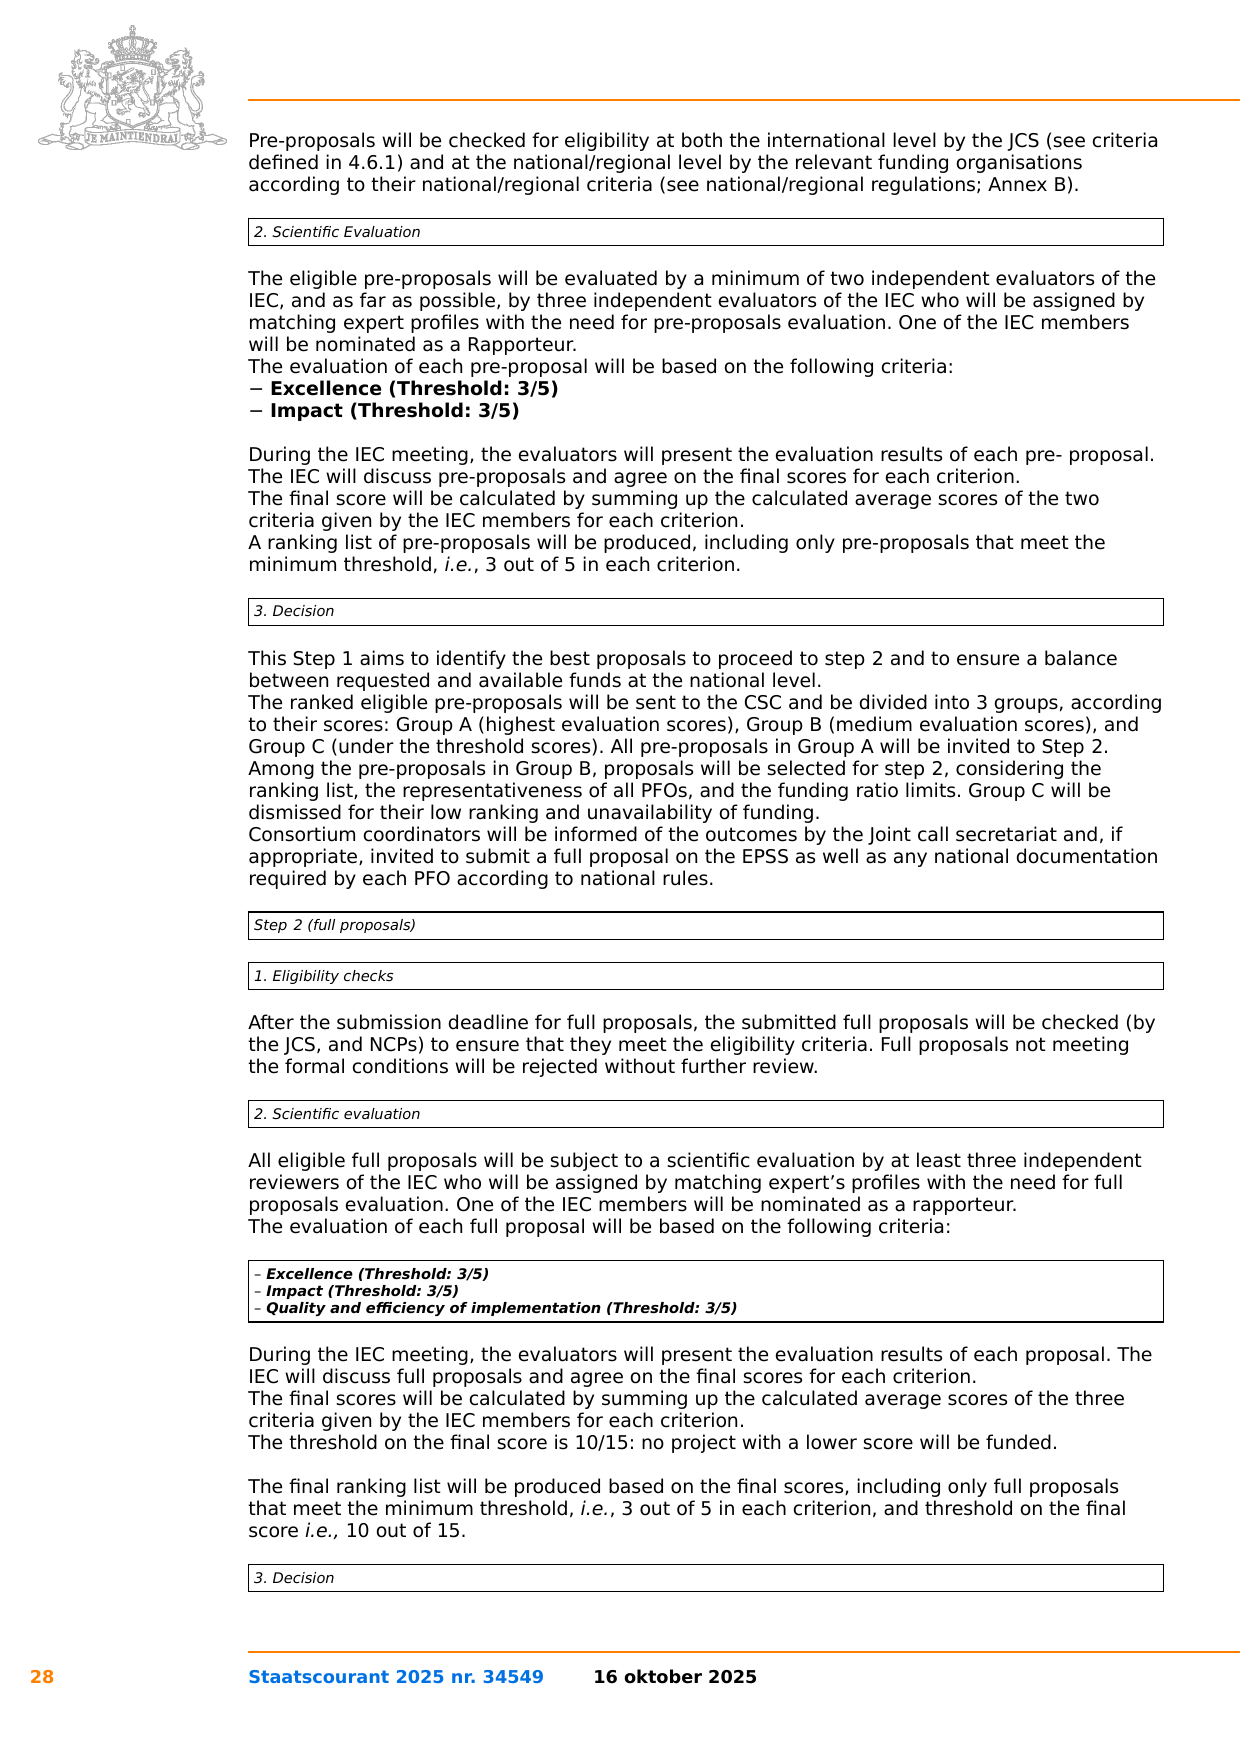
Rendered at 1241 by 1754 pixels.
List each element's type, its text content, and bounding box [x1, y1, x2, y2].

text The evaluation of each full proposal will be based on the following criteria: [248, 1216, 1163, 1238]
table_header Step 2 (full proposals) [249, 913, 1163, 939]
text During the IEC meeting, the evaluators will present the evaluation results of each pre- proposal. The IEC will discuss pre-proposals and agree on the final scores for each criterion. [248, 444, 1163, 488]
table_header 3. Decision [249, 1565, 1163, 1591]
text Pre-proposals will be checked for eligibility at both the international level by the JCS (see criteria defined in 4.6.1) and at the national/regional level by the relevant funding organisations according to their national/regional criteria (see national/regional regulations; Annex B). [248, 130, 1163, 196]
text During the IEC meeting, the evaluators will present the evaluation results of each proposal. The IEC will discuss full proposals and agree on the final scores for each criterion. [248, 1344, 1163, 1388]
table_header 2. Scientific evaluation [249, 1101, 1163, 1127]
table_header 1. Eligibility checks [249, 963, 1163, 989]
table_header 3. Decision [249, 599, 1163, 625]
text The final ranking list will be produced based on the final scores, including only full proposals that meet the minimum threshold, i.e., 3 out of 5 in each criterion, and threshold on the final score i.e., 10 out of 15. [248, 1476, 1163, 1542]
text Consortium coordinators will be informed of the outcomes by the Joint call secretariat and, if appropriate, invited to submit a full proposal on the EPSS as well as any national documentation required by each PFO according to national rules. [248, 824, 1163, 889]
text − Excellence (Threshold: 3/5) [248, 378, 1163, 400]
text The eligible pre-proposals will be evaluated by a minimum of two independent evaluators of the IEC, and as far as possible, by three independent evaluators of the IEC who will be assigned by matching expert profiles with the need for pre-proposals evaluation. One of the IEC members will be nominated as a Rapporteur. [248, 268, 1163, 356]
text The final score will be calculated by summing up the calculated average scores of the two criteria given by the IEC members for each criterion. [248, 488, 1163, 532]
text This Step 1 aims to identify the best proposals to proceed to step 2 and to ensure a balance between requested and available funds at the national level. [248, 648, 1163, 692]
text The evaluation of each pre-proposal will be based on the following criteria: [248, 356, 1163, 378]
table_header 2. Scientific Evaluation [249, 219, 1163, 245]
text The threshold on the final score is 10/15: no project with a lower score will be funded. [248, 1432, 1163, 1454]
text All eligible full proposals will be subject to a scientific evaluation by at least three independent reviewers of the IEC who will be assigned by matching expert’s profiles with the need for full proposals evaluation. One of the IEC members will be nominated as a rapporteur. [248, 1150, 1163, 1216]
text A ranking list of pre-proposals will be produced, including only pre-proposals that meet the minimum threshold, i.e., 3 out of 5 in each criterion. [248, 532, 1163, 576]
picture [38, 25, 227, 150]
text The ranked eligible pre-proposals will be sent to the CSC and be divided into 3 groups, according to their scores: Group A (highest evaluation scores), Group B (medium evaluation scores), and Group C (under the threshold scores). All pre-proposals in Group A will be invited to Step 2. Among the pre-proposals in Group B, proposals will be selected for step 2, considering the ranking list, the representativeness of all PFOs, and the funding ratio limits. Group C will be dismissed for their low ranking and unavailability of funding. [248, 692, 1163, 824]
text The final scores will be calculated by summing up the calculated average scores of the three criteria given by the IEC members for each criterion. [248, 1388, 1163, 1432]
table_header – Excellence (Threshold: 3/5) – Impact (Threshold: 3/5) – Quality and efficiency of implementation (Threshold: 3/5) [249, 1261, 1163, 1321]
text − Impact (Threshold: 3/5) [248, 400, 1163, 422]
text After the submission deadline for full proposals, the submitted full proposals will be checked (by the JCS, and NCPs) to ensure that they meet the eligibility criteria. Full proposals not meeting the formal conditions will be rejected without further review. [248, 1012, 1163, 1078]
